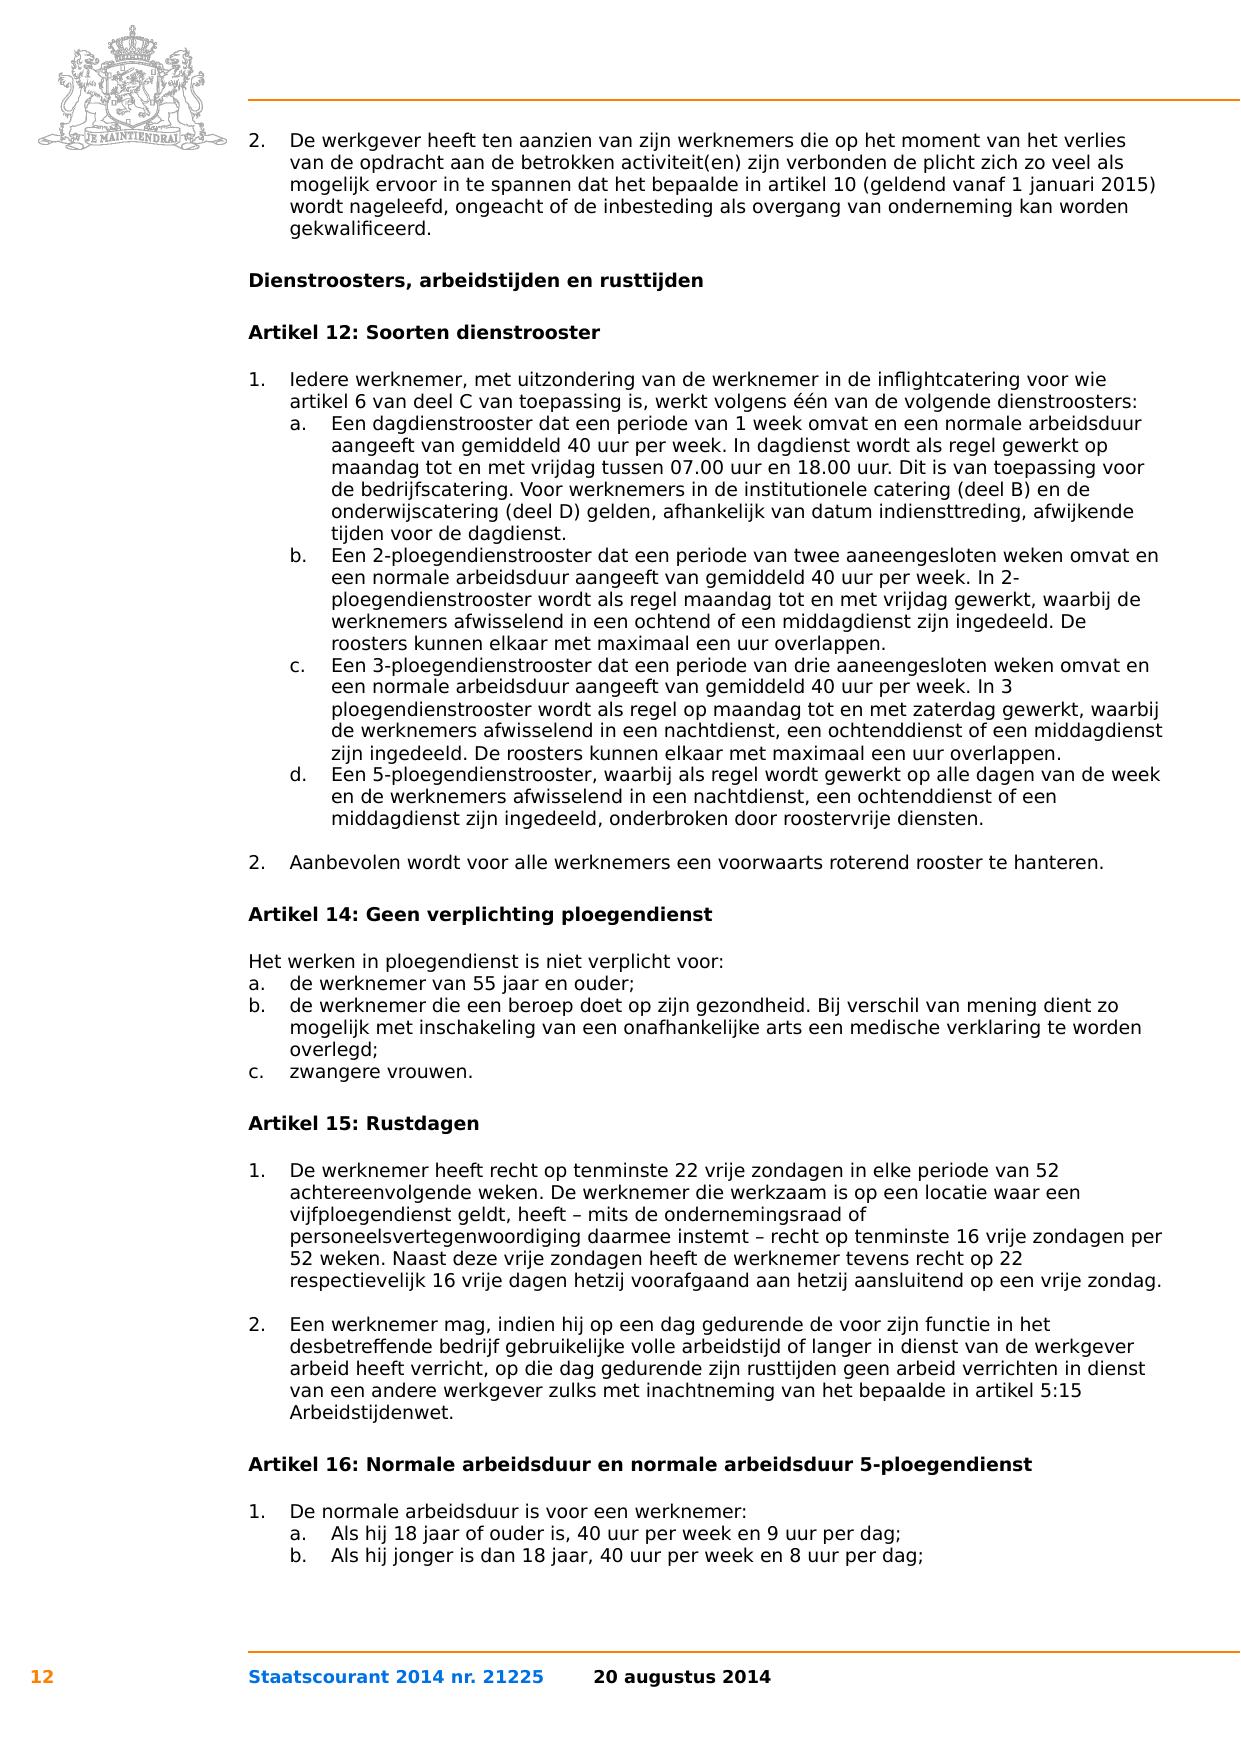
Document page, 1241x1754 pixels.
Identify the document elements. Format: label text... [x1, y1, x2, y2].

text c. Een 3-ploegendienstrooster dat een periode van drie aaneengesloten weken omvat en een normale arbeidsduur aangeeft van gemiddeld 40 uur per week. In 3 ploegendienstrooster wordt als regel op maandag tot en met zaterdag gewerkt, waarbij de werknemers afwisselend in een nachtdienst, een ochtenddienst of een middagdienst zijn ingedeeld. De roosters kunnen elkaar met maximaal een uur overlappen. [289, 654, 1163, 764]
text a. Als hij 18 jaar of ouder is, 40 uur per week en 9 uur per dag; [289, 1523, 1163, 1544]
subtitle Artikel 14: Geen verplichting ploegendienst [248, 904, 1163, 926]
text a. de werknemer van 55 jaar en ouder; [248, 973, 1163, 995]
text 1. De normale arbeidsduur is voor een werknemer: [248, 1501, 1163, 1523]
text d. Een 5-ploegendienstrooster, waarbij als regel wordt gewerkt op alle dagen van de week en de werknemers afwisselend in een nachtdienst, een ochtenddienst of een middagdienst zijn ingedeeld, onderbroken door roostervrije diensten. [289, 764, 1163, 830]
subtitle Artikel 12: Soorten dienstrooster [248, 322, 1163, 344]
text 1. De werknemer heeft recht op tenminste 22 vrije zondagen in elke periode van 52 achtereenvolgende weken. De werknemer die werkzaam is op een locatie waar een vijfploegendienst geldt, heeft – mits de ondernemingsraad of personeelsvertegenwoordiging daarmee instemt – recht op tenminste 16 vrije zondagen per 52 weken. Naast deze vrije zondagen heeft de werknemer tevens recht op 22 respectievelijk 16 vrije dagen hetzij voorafgaand aan hetzij aansluitend op een vrije zondag. [248, 1160, 1163, 1292]
text b. de werknemer die een beroep doet op zijn gezondheid. Bij verschil van mening dient zo mogelijk met inschakeling van een onafhankelijke arts een medische verklaring te worden overlegd; [248, 995, 1163, 1061]
text b. Een 2-ploegendienstrooster dat een periode van twee aaneengesloten weken omvat en een normale arbeidsduur aangeeft van gemiddeld 40 uur per week. In 2-ploegendienstrooster wordt als regel maandag tot en met vrijdag gewerkt, waarbij de werknemers afwisselend in een ochtend of een middagdienst zijn ingedeeld. De roosters kunnen elkaar met maximaal een uur overlappen. [289, 544, 1163, 654]
text 2. Aanbevolen wordt voor alle werknemers een voorwaarts roterend rooster te hanteren. [248, 852, 1163, 874]
subtitle Artikel 15: Rustdagen [248, 1113, 1163, 1135]
text b. Als hij jonger is dan 18 jaar, 40 uur per week en 8 uur per dag; [289, 1544, 1163, 1567]
text 1. Iedere werknemer, met uitzondering van de werknemer in de inflightcatering voor wie artikel 6 van deel C van toepassing is, werkt volgens één van de volgende dienstroosters: [248, 369, 1163, 413]
picture [38, 25, 227, 150]
text a. Een dagdienstrooster dat een periode van 1 week omvat en een normale arbeidsduur aangeeft van gemiddeld 40 uur per week. In dagdienst wordt als regel gewerkt op maandag tot en met vrijdag tussen 07.00 uur en 18.00 uur. Dit is van toepassing voor de bedrijfscatering. Voor werknemers in de institutionele catering (deel B) en de onderwijscatering (deel D) gelden, afhankelijk van datum indiensttreding, afwijkende tijden voor de dagdienst. [289, 413, 1163, 544]
text 2. Een werknemer mag, indien hij op een dag gedurende de voor zijn functie in het desbetreffende bedrijf gebruikelijke volle arbeidstijd of langer in dienst van de werkgever arbeid heeft verricht, op die dag gedurende zijn rusttijden geen arbeid verrichten in dienst van een andere werkgever zulks met inachtneming van het bepaalde in artikel 5:15 Arbeidstijdenwet. [248, 1314, 1163, 1424]
text Het werken in ploegendienst is niet verplicht voor: [248, 951, 1163, 973]
subtitle Dienstroosters, arbeidstijden en rusttijden [248, 270, 1163, 292]
text c. zwangere vrouwen. [248, 1061, 1163, 1083]
text 2. De werkgever heeft ten aanzien van zijn werknemers die op het moment van het verlies van de opdracht aan de betrokken activiteit(en) zijn verbonden de plicht zich zo veel als mogelijk ervoor in te spannen dat het bepaalde in artikel 10 (geldend vanaf 1 januari 2015) wordt nageleefd, ongeacht of de inbesteding als overgang van onderneming kan worden gekwalificeerd. [248, 130, 1163, 240]
subtitle Artikel 16: Normale arbeidsduur en normale arbeidsduur 5-ploegendienst [248, 1454, 1163, 1476]
